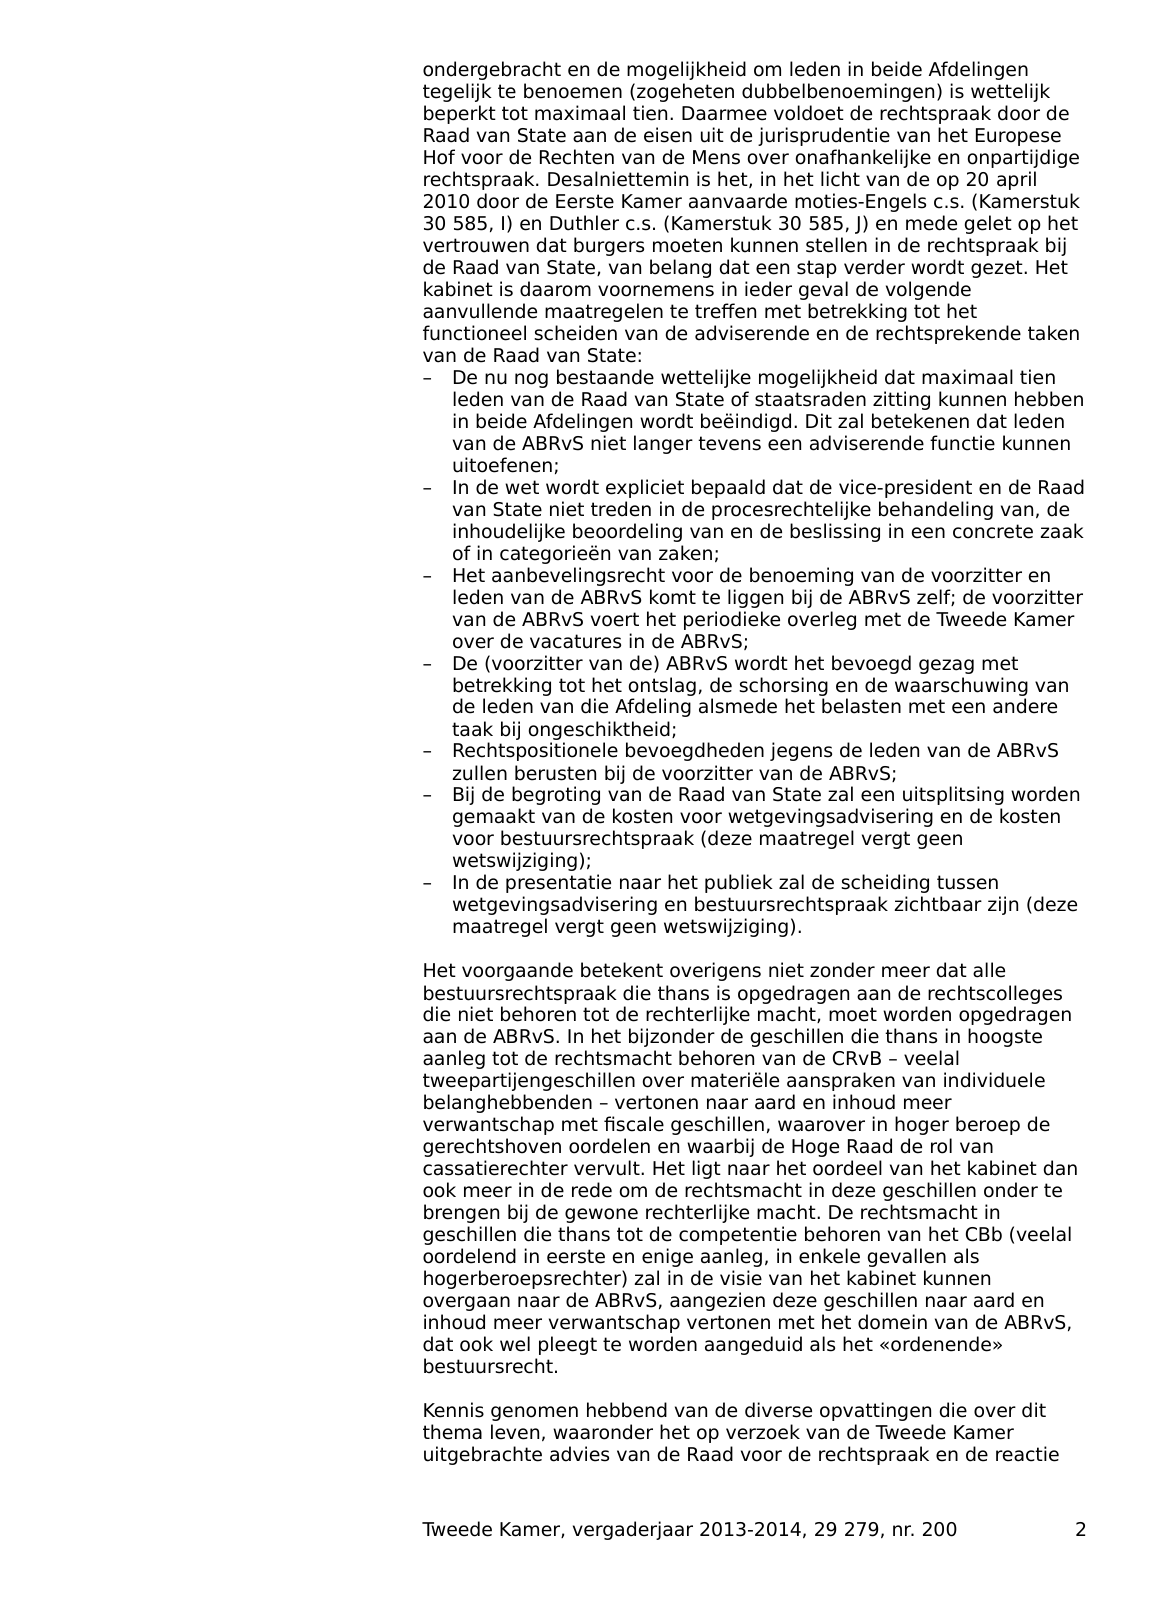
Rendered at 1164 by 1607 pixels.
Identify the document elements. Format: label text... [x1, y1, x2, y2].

text Kennis genomen hebbend van de diverse opvattingen die over dit thema leven, waaronder het op verzoek van de Tweede Kamer uitgebrachte advies van de Raad voor de rechtspraak en de reactie [422, 1400, 1087, 1466]
text – De (voorzitter van de) ABRvS wordt het bevoegd gezag met betrekking tot het ontslag, de schorsing en de waarschuwing van de leden van die Afdeling alsmede het belasten met een andere taak bij ongeschiktheid; [422, 652, 1087, 740]
text ondergebracht en de mogelijkheid om leden in beide Afdelingen tegelijk te benoemen (zogeheten dubbelbenoemingen) is wettelijk beperkt tot maximaal tien. Daarmee voldoet de rechtspraak door de Raad van State aan de eisen uit de jurisprudentie van het Europese Hof voor de Rechten van de Mens over onafhankelijke en onpartijdige rechtspraak. Desalniettemin is het, in het licht van de op 20 april 2010 door de Eerste Kamer aanvaarde moties-Engels c.s. (Kamerstuk 30 585, I) en Duthler c.s. (Kamerstuk 30 585, J) en mede gelet op het vertrouwen dat burgers moeten kunnen stellen in de rechtspraak bij de Raad van State, van belang dat een stap verder wordt gezet. Het kabinet is daarom voornemens in ieder geval de volgende aanvullende maatregelen te treffen met betrekking tot het functioneel scheiden van de adviserende en de rechtsprekende taken van de Raad van State: [422, 59, 1087, 367]
text – Bij de begroting van de Raad van State zal een uitsplitsing worden gemaakt van de kosten voor wetgevingsadvisering en de kosten voor bestuursrechtspraak (deze maatregel vergt geen wetswijziging); [422, 784, 1087, 872]
text – In de presentatie naar het publiek zal de scheiding tussen wetgevingsadvisering en bestuursrechtspraak zichtbaar zijn (deze maatregel vergt geen wetswijziging). [422, 872, 1087, 938]
text – Het aanbevelingsrecht voor de benoeming van de voorzitter en leden van de ABRvS komt te liggen bij de ABRvS zelf; de voorzitter van de ABRvS voert het periodieke overleg met de Tweede Kamer over de vacatures in de ABRvS; [422, 564, 1087, 652]
text – In de wet wordt expliciet bepaald dat de vice-president en de Raad van State niet treden in de procesrechtelijke behandeling van, de inhoudelijke beoordeling van en de beslissing in een concrete zaak of in categorieën van zaken; [422, 477, 1087, 564]
text – Rechtspositionele bevoegdheden jegens de leden van de ABRvS zullen berusten bij de voorzitter van de ABRvS; [422, 740, 1087, 784]
text Het voorgaande betekent overigens niet zonder meer dat alle bestuursrechtspraak die thans is opgedragen aan de rechtscolleges die niet behoren tot de rechterlijke macht, moet worden opgedragen aan de ABRvS. In het bijzonder de geschillen die thans in hoogste aanleg tot de rechtsmacht behoren van de CRvB – veelal tweepartijengeschillen over materiële aanspraken van individuele belanghebbenden – vertonen naar aard en inhoud meer verwantschap met fiscale geschillen, waarover in hoger beroep de gerechtshoven oordelen en waarbij de Hoge Raad de rol van cassatierechter vervult. Het ligt naar het oordeel van het kabinet dan ook meer in de rede om de rechtsmacht in deze geschillen onder te brengen bij de gewone rechterlijke macht. De rechtsmacht in geschillen die thans tot de competentie behoren van het CBb (veelal oordelend in eerste en enige aanleg, in enkele gevallen als hogerberoepsrechter) zal in de visie van het kabinet kunnen overgaan naar de ABRvS, aangezien deze geschillen naar aard en inhoud meer verwantschap vertonen met het domein van de ABRvS, dat ook wel pleegt te worden aangeduid als het «ordenende» bestuursrecht. [422, 960, 1087, 1378]
text – De nu nog bestaande wettelijke mogelijkheid dat maximaal tien leden van de Raad van State of staatsraden zitting kunnen hebben in beide Afdelingen wordt beëindigd. Dit zal betekenen dat leden van de ABRvS niet langer tevens een adviserende functie kunnen uitoefenen; [422, 367, 1087, 477]
